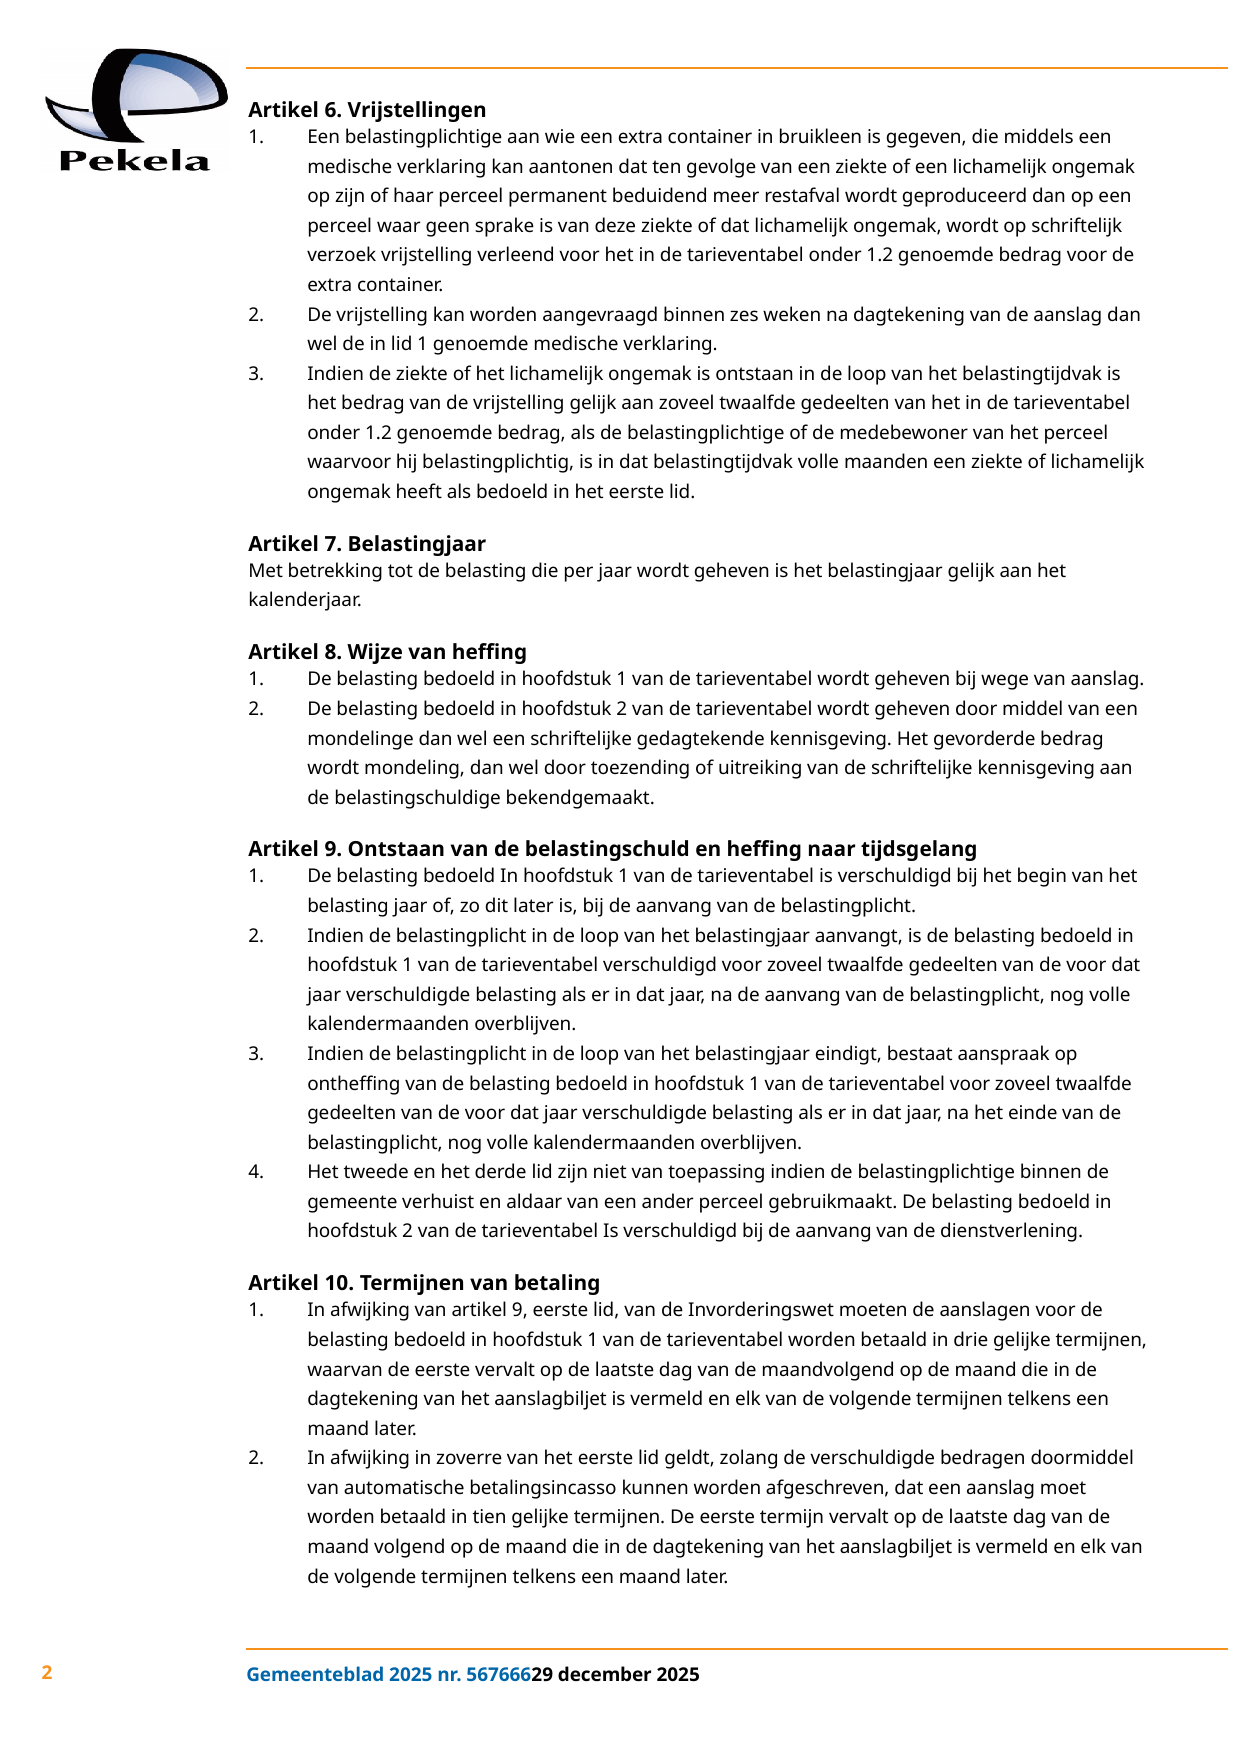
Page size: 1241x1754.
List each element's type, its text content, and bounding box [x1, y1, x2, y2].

list De belasting bedoeld in hoofdstuk 2 van de tarieventabel wordt geheven door middel van een mondelinge dan wel een schriftelijke gedagtekende kennisgeving. Het gevorderde bedrag wordt mondeling, dan wel door toezending of uitreiking van de schriftelijke kennisgeving aan de belastingschuldige bekendgemaakt. [248, 695, 1152, 809]
list In afwijking van artikel 9, eerste lid, van de Invorderingswet moeten de aanslagen voor de belasting bedoeld in hoofdstuk 1 van de tarieventabel worden betaald in drie gelijke termijnen, waarvan de eerste vervalt op de laatste dag van de maandvolgend op de maand die in de dagtekening van het aanslagbiljet is vermeld en elk van de volgende termijnen telkens een maand later. [248, 1297, 1152, 1441]
list De belasting bedoeld In hoofdstuk 1 van de tarieventabel is verschuldigd bij het begin van het belasting jaar of, zo dit later is, bij de aanvang van de belastingplicht. [248, 863, 1152, 918]
list De vrijstelling kan worden aangevraagd binnen zes weken na dagtekening van de aanslag dan wel de in lid 1 genoemde medische verklaring. [248, 301, 1152, 356]
text Artikel 6. Vrijstellingen [248, 95, 1152, 123]
text Artikel 9. Ontstaan van de belastingschuld en heffing naar tijdsgelang [248, 834, 1152, 863]
list Indien de belastingplicht in de loop van het belastingjaar aanvangt, is de belasting bedoeld in hoofdstuk 1 van de tarieventabel verschuldigd voor zoveel twaalfde gedeelten van de voor dat jaar verschuldigde belasting als er in dat jaar, na de aanvang van de belastingplicht, nog volle kalendermaanden overblijven. [248, 922, 1152, 1036]
picture [41, 47, 231, 172]
list In afwijking in zoverre van het eerste lid geldt, zolang de verschuldigde bedragen doormiddel van automatische betalingsincasso kunnen worden afgeschreven, dat een aanslag moet worden betaald in tien gelijke termijnen. De eerste termijn vervalt op de laatste dag van de maand volgend op de maand die in de dagtekening van het aanslagbiljet is vermeld en elk van de volgende termijnen telkens een maand later. [248, 1444, 1152, 1588]
text Artikel 7. Belastingjaar [248, 529, 1152, 557]
list Het tweede en het derde lid zijn niet van toepassing indien de belastingplichtige binnen de gemeente verhuist en aldaar van een ander perceel gebruikmaakt. De belasting bedoeld in hoofdstuk 2 van de tarieventabel Is verschuldigd bij de aanvang van de dienstverlening. [248, 1158, 1152, 1243]
list Een belastingplichtige aan wie een extra container in bruikleen is gegeven, die middels een medische verklaring kan aantonen dat ten gevolge van een ziekte of een lichamelijk ongemak op zijn of haar perceel permanent beduidend meer restafval wordt geproduceerd dan op een perceel waar geen sprake is van deze ziekte of dat lichamelijk ongemak, wordt op schriftelijk verzoek vrijstelling verleend voor het in de tarieventabel onder 1.2 genoemde bedrag voor de extra container. [248, 123, 1152, 297]
list Indien de belastingplicht in de loop van het belastingjaar eindigt, bestaat aanspraak op ontheffing van de belasting bedoeld in hoofdstuk 1 van de tarieventabel voor zoveel twaalfde gedeelten van de voor dat jaar verschuldigde belasting als er in dat jaar, na het einde van de belastingplicht, nog volle kalendermaanden overblijven. [248, 1040, 1152, 1155]
text Artikel 10. Termijnen van betaling [248, 1268, 1152, 1297]
list De belasting bedoeld in hoofdstuk 1 van de tarieventabel wordt geheven bij wege van aanslag. [248, 666, 1152, 691]
list Indien de ziekte of het lichamelijk ongemak is ontstaan in de loop van het belastingtijdvak is het bedrag van de vrijstelling gelijk aan zoveel twaalfde gedeelten van het in de tarieventabel onder 1.2 genoemde bedrag, als de belastingplichtige of de medebewoner van het perceel waarvoor hij belastingplichtig, is in dat belastingtijdvak volle maanden een ziekte of lichamelijk ongemak heeft als bedoeld in het eerste lid. [248, 360, 1152, 504]
text Artikel 8. Wijze van heffing [248, 637, 1152, 666]
text Met betrekking tot de belasting die per jaar wordt geheven is het belastingjaar gelijk aan het kalenderjaar. [248, 557, 1152, 612]
